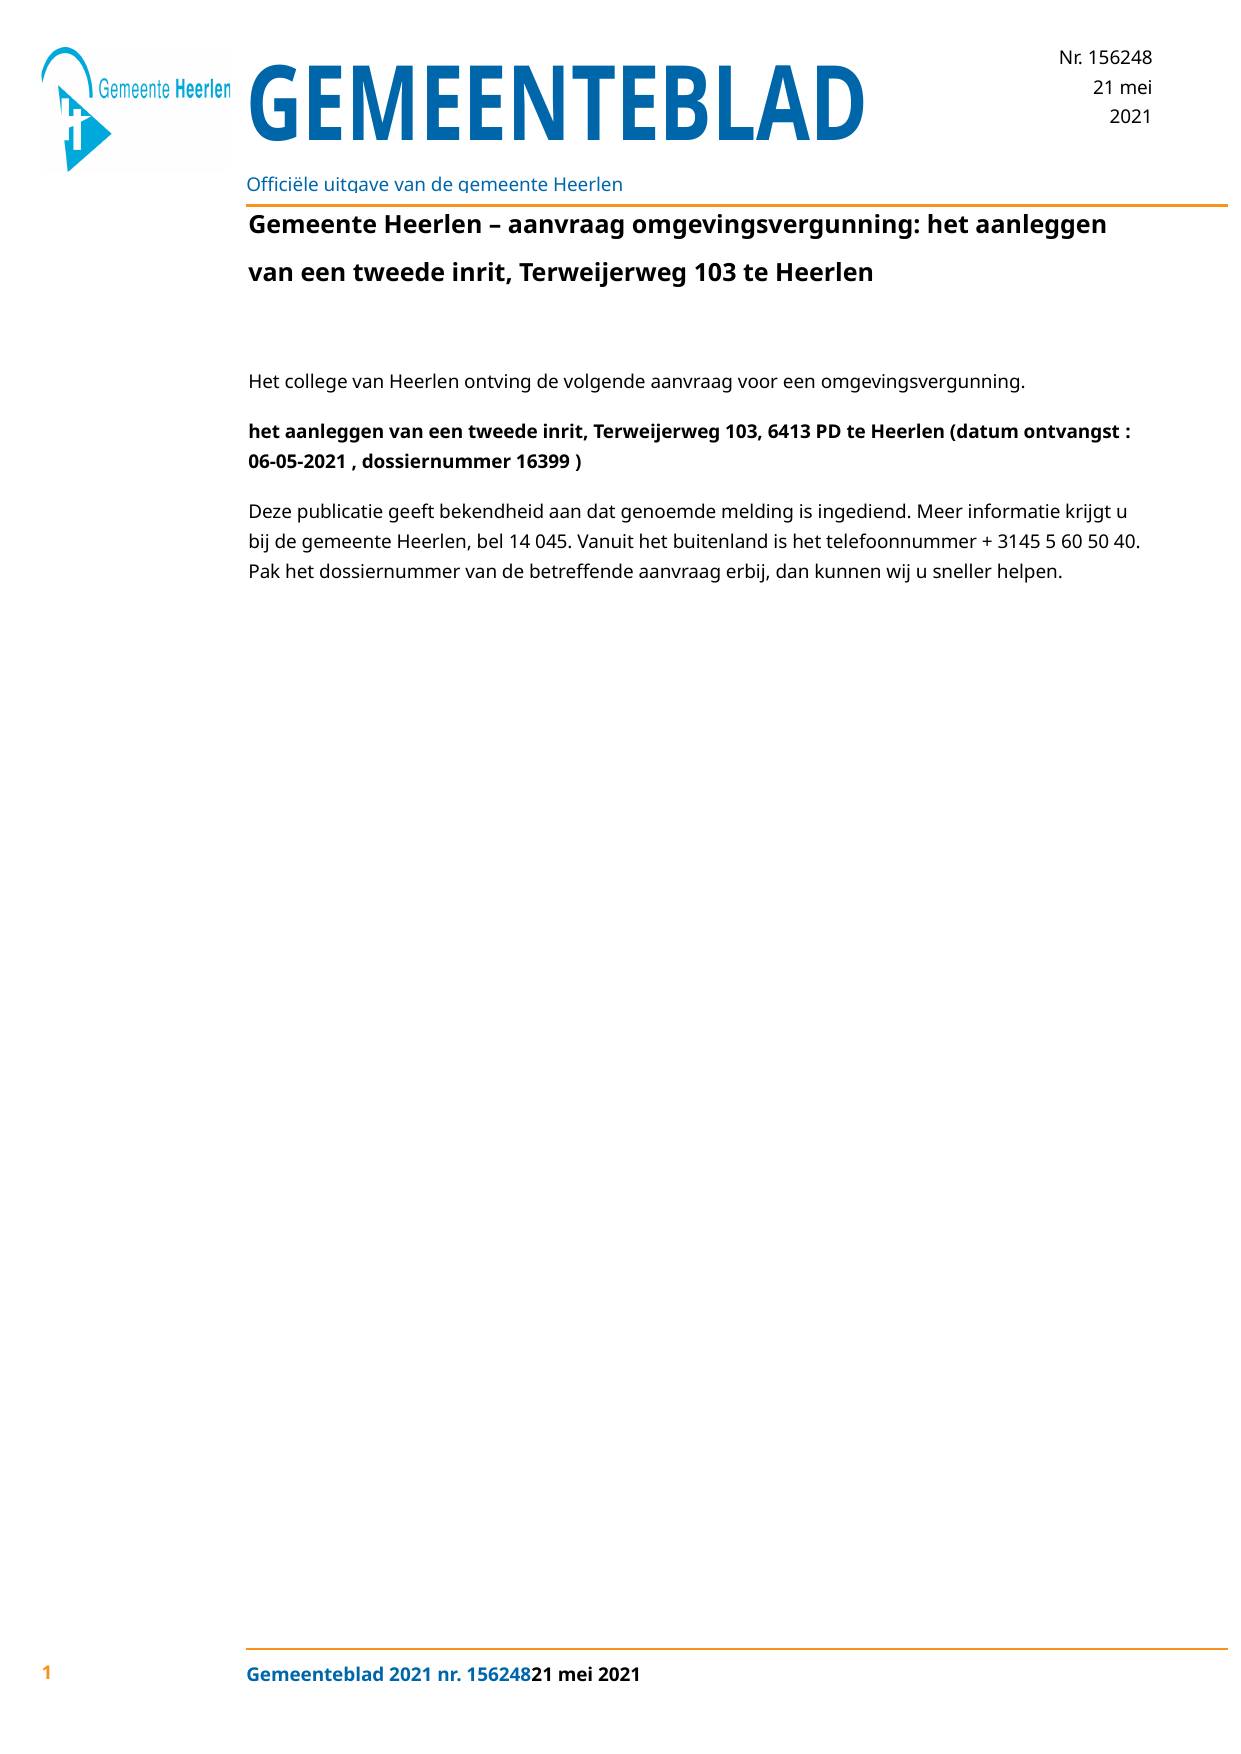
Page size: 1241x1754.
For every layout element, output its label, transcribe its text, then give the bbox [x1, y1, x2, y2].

picture [41, 47, 231, 172]
picture [41, 47, 59, 70]
text Het college van Heerlen ontving de volgende aanvraag voor een omgevingsvergunning. [248, 368, 1152, 394]
text Gemeente Heerlen – aanvraag omgevingsvergunning: het aanleggen van een tweede inrit, Terweijerweg 103 te Heerlen [248, 207, 1152, 288]
text Deze publicatie geeft bekendheid aan dat genoemde melding is ingediend. Meer informatie krijgt u bij de gemeente Heerlen, bel 14 045. Vanuit het buitenland is het telefoonnummer + 3145 5 60 50 40. Pak het dossiernummer van de betreffende aanvraag erbij, dan kunnen wij u sneller helpen. [248, 499, 1152, 584]
text het aanleggen van een tweede inrit, Terweijerweg 103, 6413 PD te Heerlen (datum ontvangst : 06-05-2021 , dossiernummer 16399 ) [248, 419, 1152, 474]
